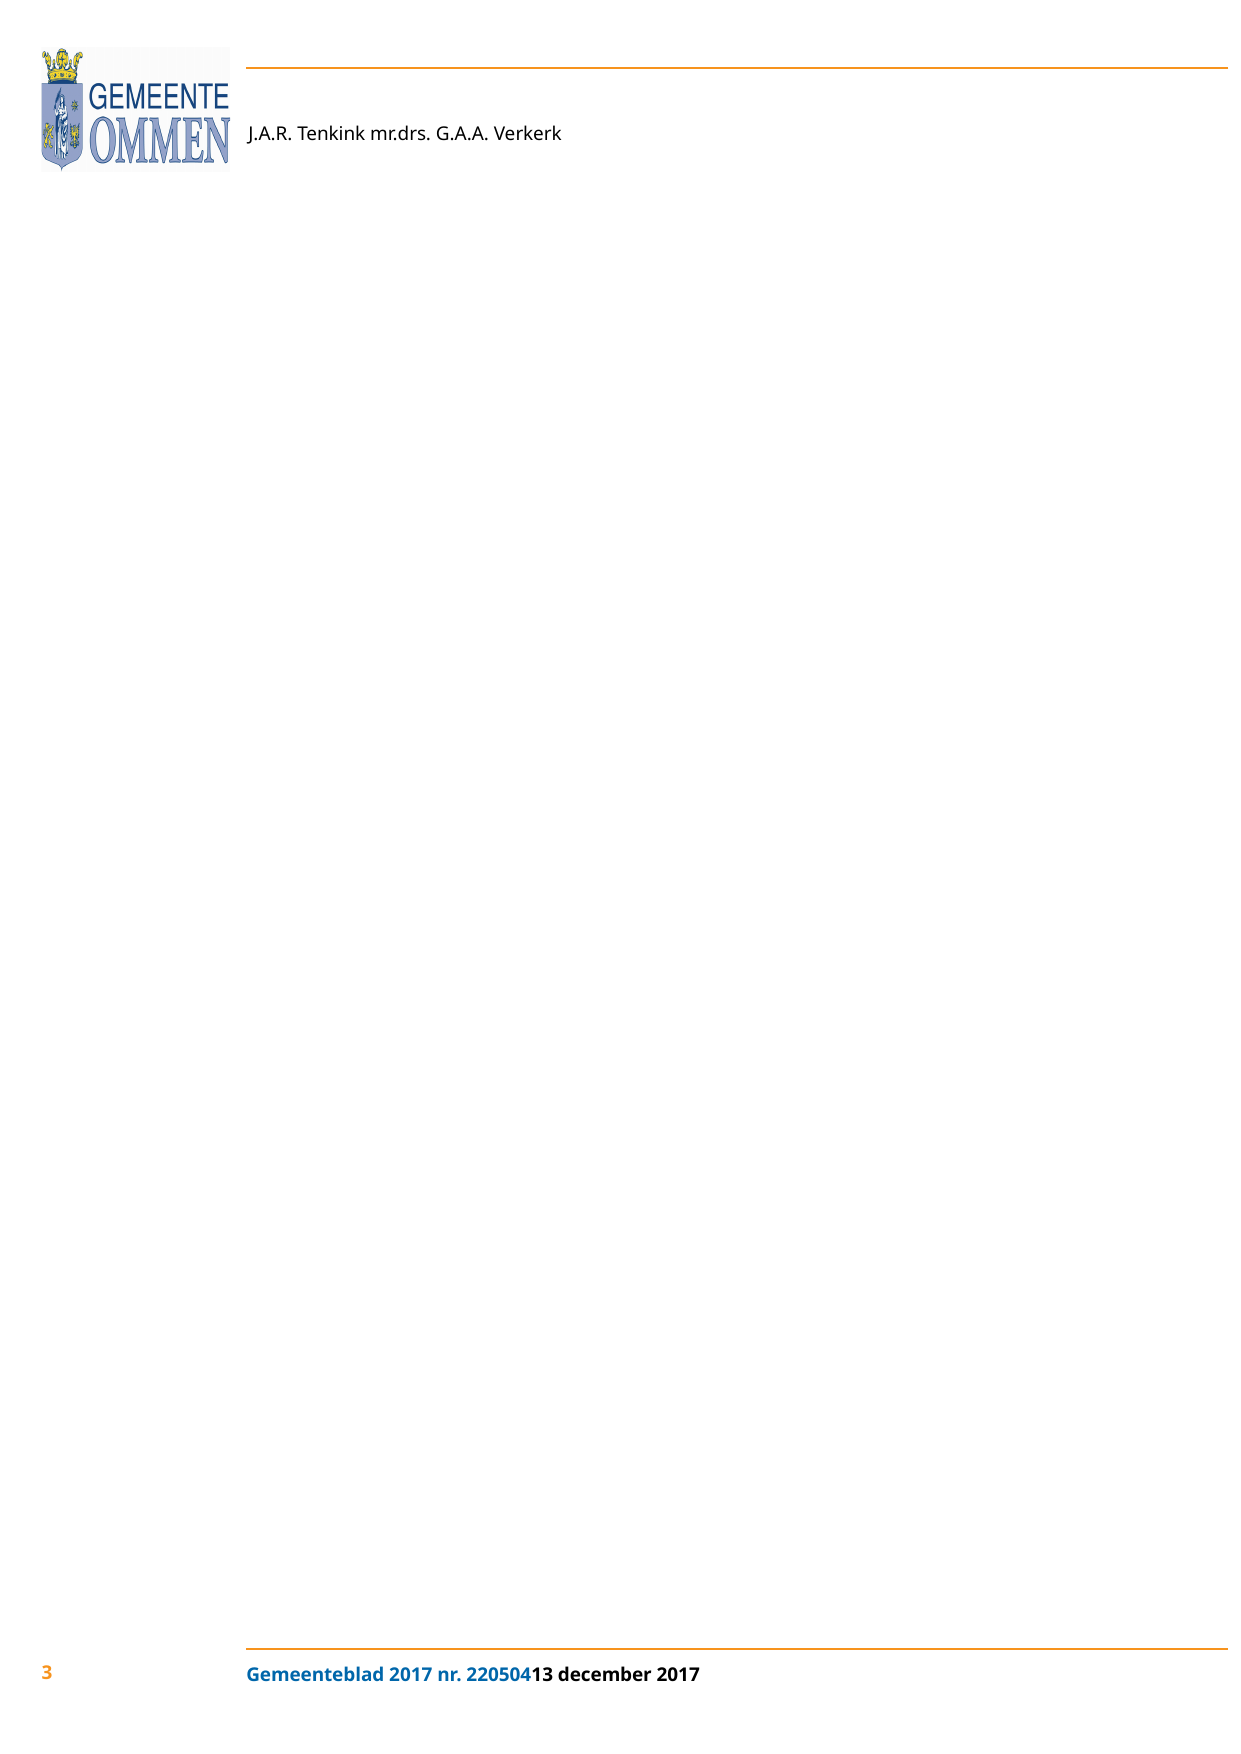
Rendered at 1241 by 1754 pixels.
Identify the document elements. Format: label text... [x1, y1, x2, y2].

picture [41, 47, 231, 172]
text J.A.R. Tenkink mr.drs. G.A.A. Verkerk [248, 121, 1152, 146]
